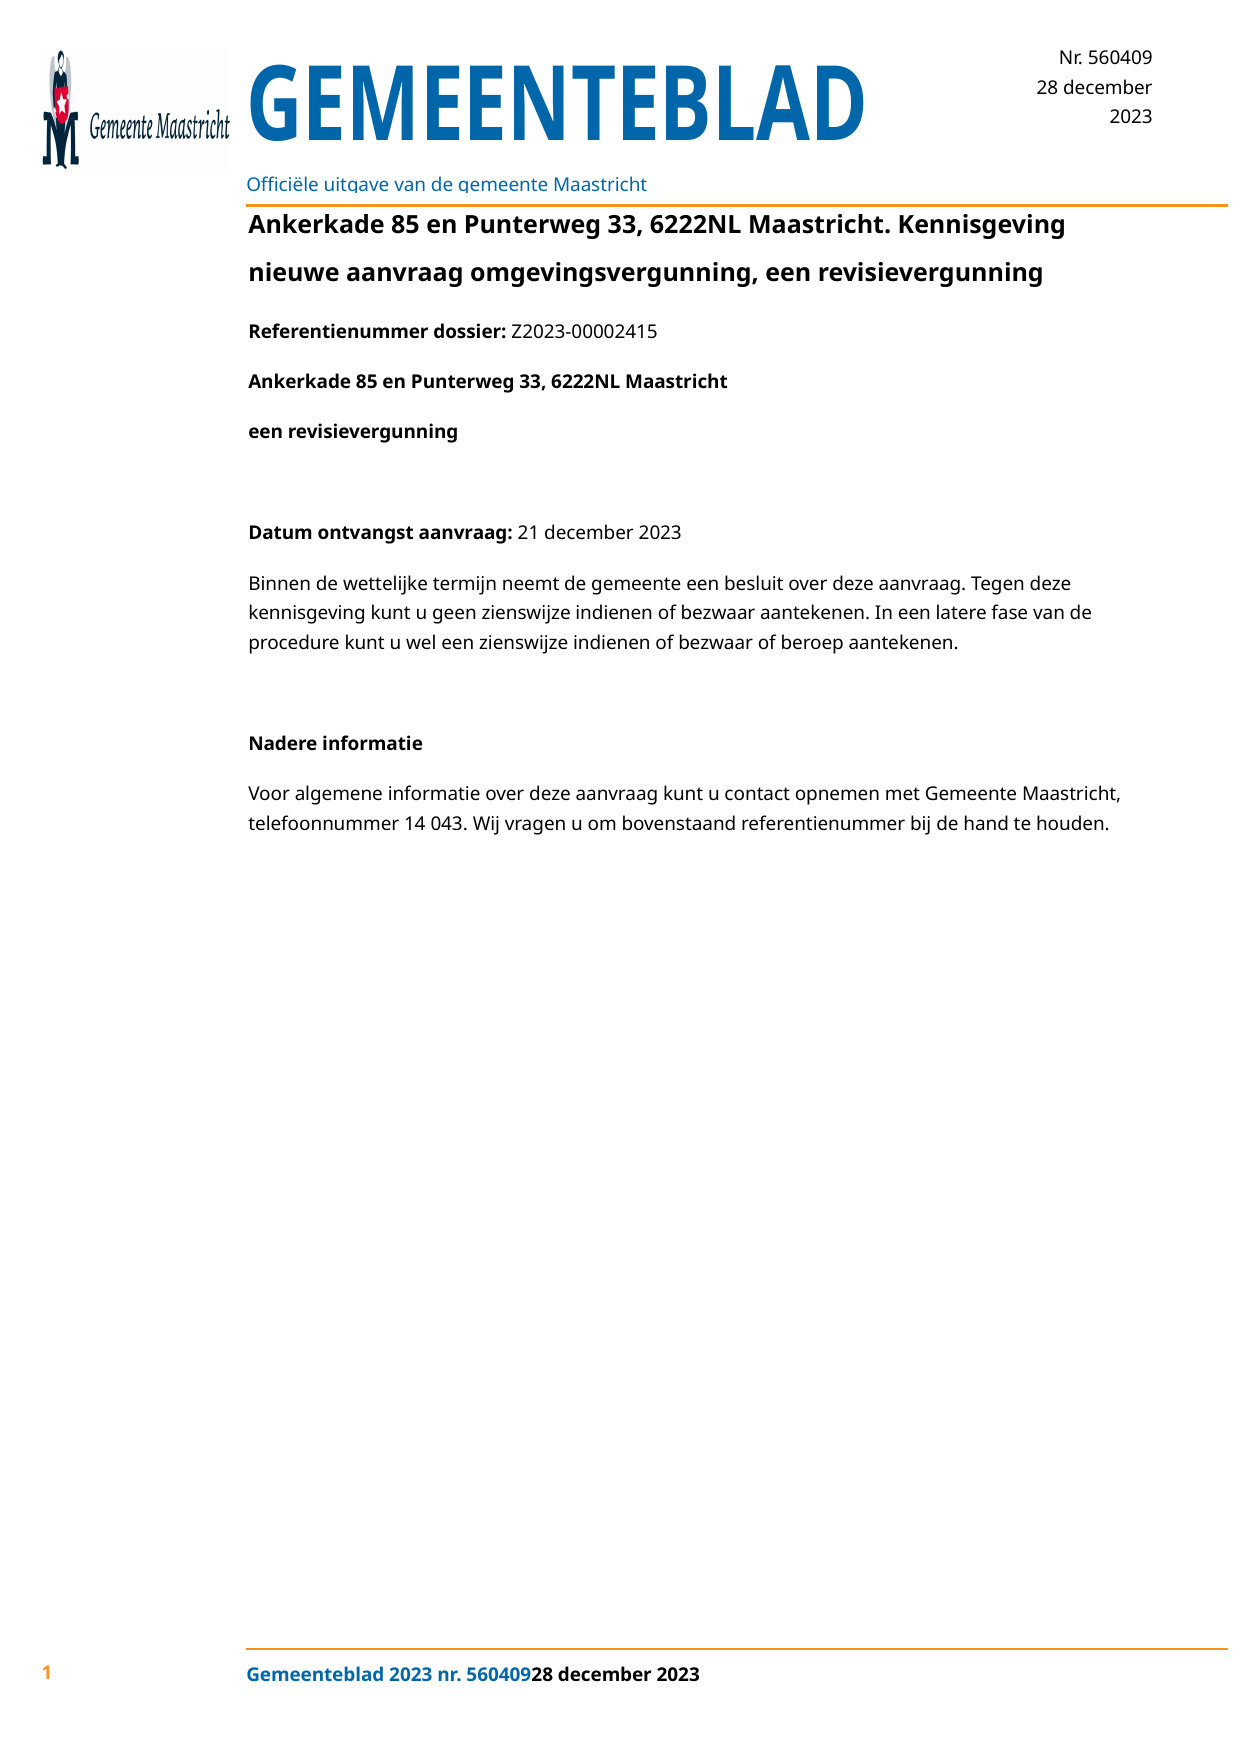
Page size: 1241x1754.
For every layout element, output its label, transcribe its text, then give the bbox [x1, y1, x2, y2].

text Ankerkade 85 en Punterweg 33, 6222NL Maastricht [248, 368, 1152, 394]
picture [41, 47, 231, 172]
text Ankerkade 85 en Punterweg 33, 6222NL Maastricht. Kennisgeving nieuwe aanvraag omgevingsvergunning, een revisievergunning [248, 207, 1152, 288]
text Referentienummer dossier: Z2023-00002415 [248, 318, 1152, 344]
text Binnen de wettelijke termijn neemt de gemeente een besluit over deze aanvraag. Tegen deze kennisgeving kunt u geen zienswijze indienen of bezwaar aantekenen. In een latere fase van de procedure kunt u wel een zienswijze indienen of bezwaar of beroep aantekenen. [248, 570, 1152, 655]
text Voor algemene informatie over deze aanvraag kunt u contact opnemen met Gemeente Maastricht, telefoonnummer 14 043. Wij vragen u om bovenstaand referentienummer bij de hand te houden. [248, 780, 1152, 836]
text Datum ontvangst aanvraag: 21 december 2023 [248, 519, 1152, 545]
text een revisievergunning [248, 419, 1152, 444]
text Nadere informatie [248, 730, 1152, 756]
